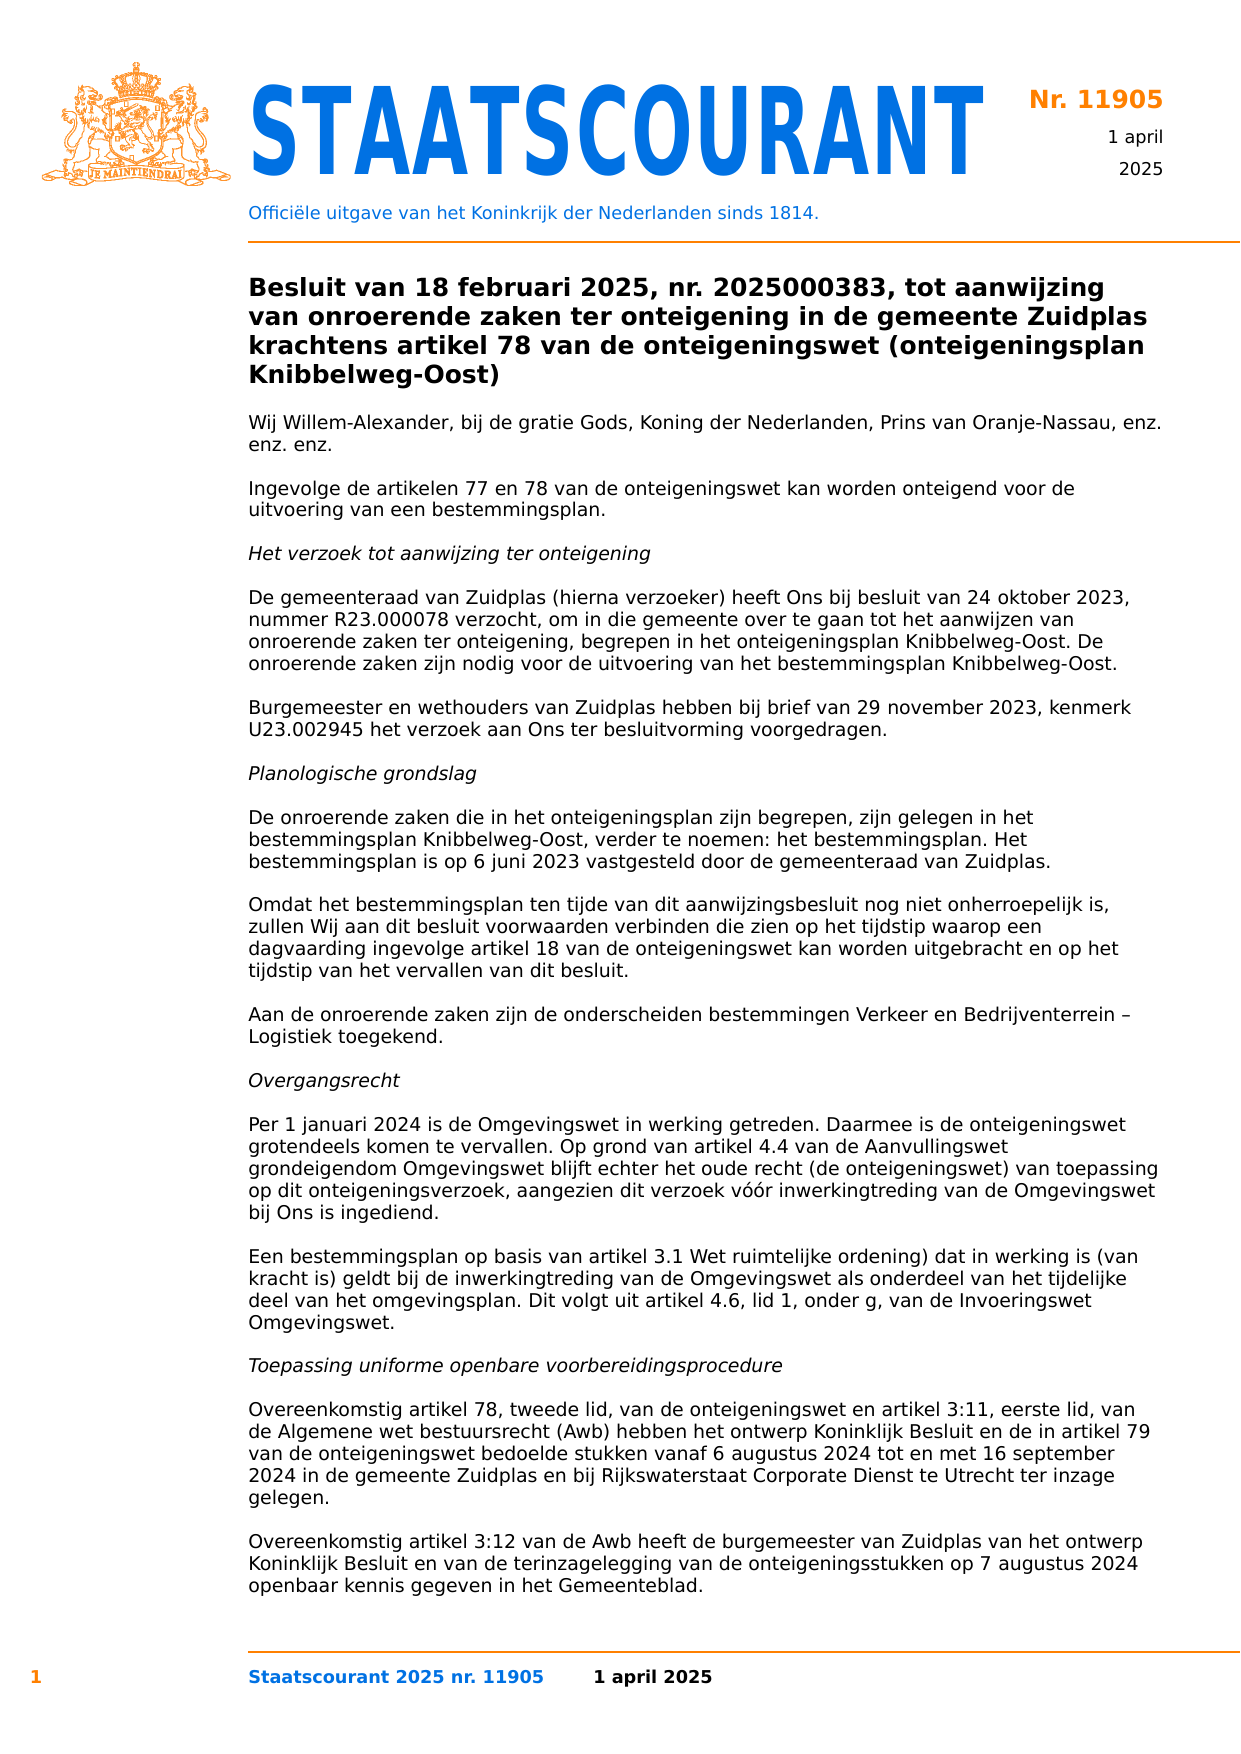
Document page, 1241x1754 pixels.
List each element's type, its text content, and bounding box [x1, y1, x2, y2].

table_header Nr. 11905 [998, 62, 1240, 121]
subtitle Toepassing uniforme openbare voorbereidingsprocedure [248, 1355, 1163, 1377]
subtitle Planologische grondslag [248, 763, 1163, 785]
table_cell 2025 [998, 153, 1240, 203]
text De gemeenteraad van Zuidplas (hierna verzoeker) heeft Ons bij besluit van 24 oktober 2023, nummer R23.000078 verzocht, om in die gemeente over te gaan tot het aanwijzen van onroerende zaken ter onteigening, begrepen in het onteigeningsplan Knibbelweg-Oost. De onroerende zaken zijn nodig voor de uitvoering van het bestemmingsplan Knibbelweg-Oost. [248, 587, 1163, 675]
subtitle Overgangsrecht [248, 1070, 1163, 1092]
text Een bestemmingsplan op basis van artikel 3.1 Wet ruimtelijke ordening) dat in werking is (van kracht is) geldt bij de inwerkingtreding van de Omgevingswet als onderdeel van het tijdelijke deel van het omgevingsplan. Dit volgt uit artikel 4.6, lid 1, onder g, van de Invoeringswet Omgevingswet. [248, 1246, 1163, 1333]
table_cell 1 april [998, 121, 1240, 153]
text Omdat het bestemmingsplan ten tijde van dit aanwijzingsbesluit nog niet onherroepelijk is, zullen Wij aan dit besluit voorwaarden verbinden die zien op het tijdstip waarop een dagvaarding ingevolge artikel 18 van de onteigeningswet kan worden uitgebracht en op het tijdstip van het vervallen van dit besluit. [248, 894, 1163, 982]
table_header [25, 62, 248, 241]
table_header STAATSCOURANT [248, 62, 998, 203]
text De onroerende zaken die in het onteigeningsplan zijn begrepen, zijn gelegen in het bestemmingsplan Knibbelweg-Oost, verder te noemen: het bestemmingsplan. Het bestemmingsplan is op 6 juni 2023 vastgesteld door de gemeenteraad van Zuidplas. [248, 807, 1163, 872]
text Per 1 januari 2024 is de Omgevingswet in werking getreden. Daarmee is de onteigeningswet grotendeels komen te vervallen. Op grond van artikel 4.4 van de Aanvullingswet grondeigendom Omgevingswet blijft echter het oude recht (de onteigeningswet) van toepassing op dit onteigeningsverzoek, aangezien dit verzoek vóór inwerkingtreding van de Omgevingswet bij Ons is ingediend. [248, 1114, 1163, 1224]
text Aan de onroerende zaken zijn de onderscheiden bestemmingen Verkeer en Bedrijventerrein – Logistiek toegekend. [248, 1004, 1163, 1048]
text Wij Willem-Alexander, bij de gratie Gods, Koning der Nederlanden, Prins van Oranje-Nassau, enz. enz. enz. [248, 412, 1163, 456]
text Overeenkomstig artikel 3:12 van de Awb heeft de burgemeester van Zuidplas van het ontwerp Koninklijk Besluit en van de terinzagelegging van de onteigeningsstukken op 7 augustus 2024 openbaar kennis gegeven in het Gemeenteblad. [248, 1531, 1163, 1597]
text Ingevolge de artikelen 77 en 78 van de onteigeningswet kan worden onteigend voor de uitvoering van een bestemmingsplan. [248, 477, 1163, 521]
text Burgemeester en wethouders van Zuidplas hebben bij brief van 29 november 2023, kenmerk U23.002945 het verzoek aan Ons ter besluitvorming voorgedragen. [248, 697, 1163, 741]
subtitle Besluit van 18 februari 2025, nr. 2025000383, tot aanwijzing van onroerende zaken ter onteigening in de gemeente Zuidplas krachtens artikel 78 van de onteigeningswet (onteigeningsplan Knibbelweg-Oost) [248, 273, 1163, 390]
table_cell Officiële uitgave van het Koninkrijk der Nederlanden sinds 1814. [248, 203, 1240, 241]
picture [41, 62, 231, 186]
text Overeenkomstig artikel 78, tweede lid, van de onteigeningswet en artikel 3:11, eerste lid, van de Algemene wet bestuursrecht (Awb) hebben het ontwerp Koninklijk Besluit en de in artikel 79 van de onteigeningswet bedoelde stukken vanaf 6 augustus 2024 tot en met 16 september 2024 in de gemeente Zuidplas en bij Rijkswaterstaat Corporate Dienst te Utrecht ter inzage gelegen. [248, 1399, 1163, 1509]
subtitle Het verzoek tot aanwijzing ter onteigening [248, 543, 1163, 565]
